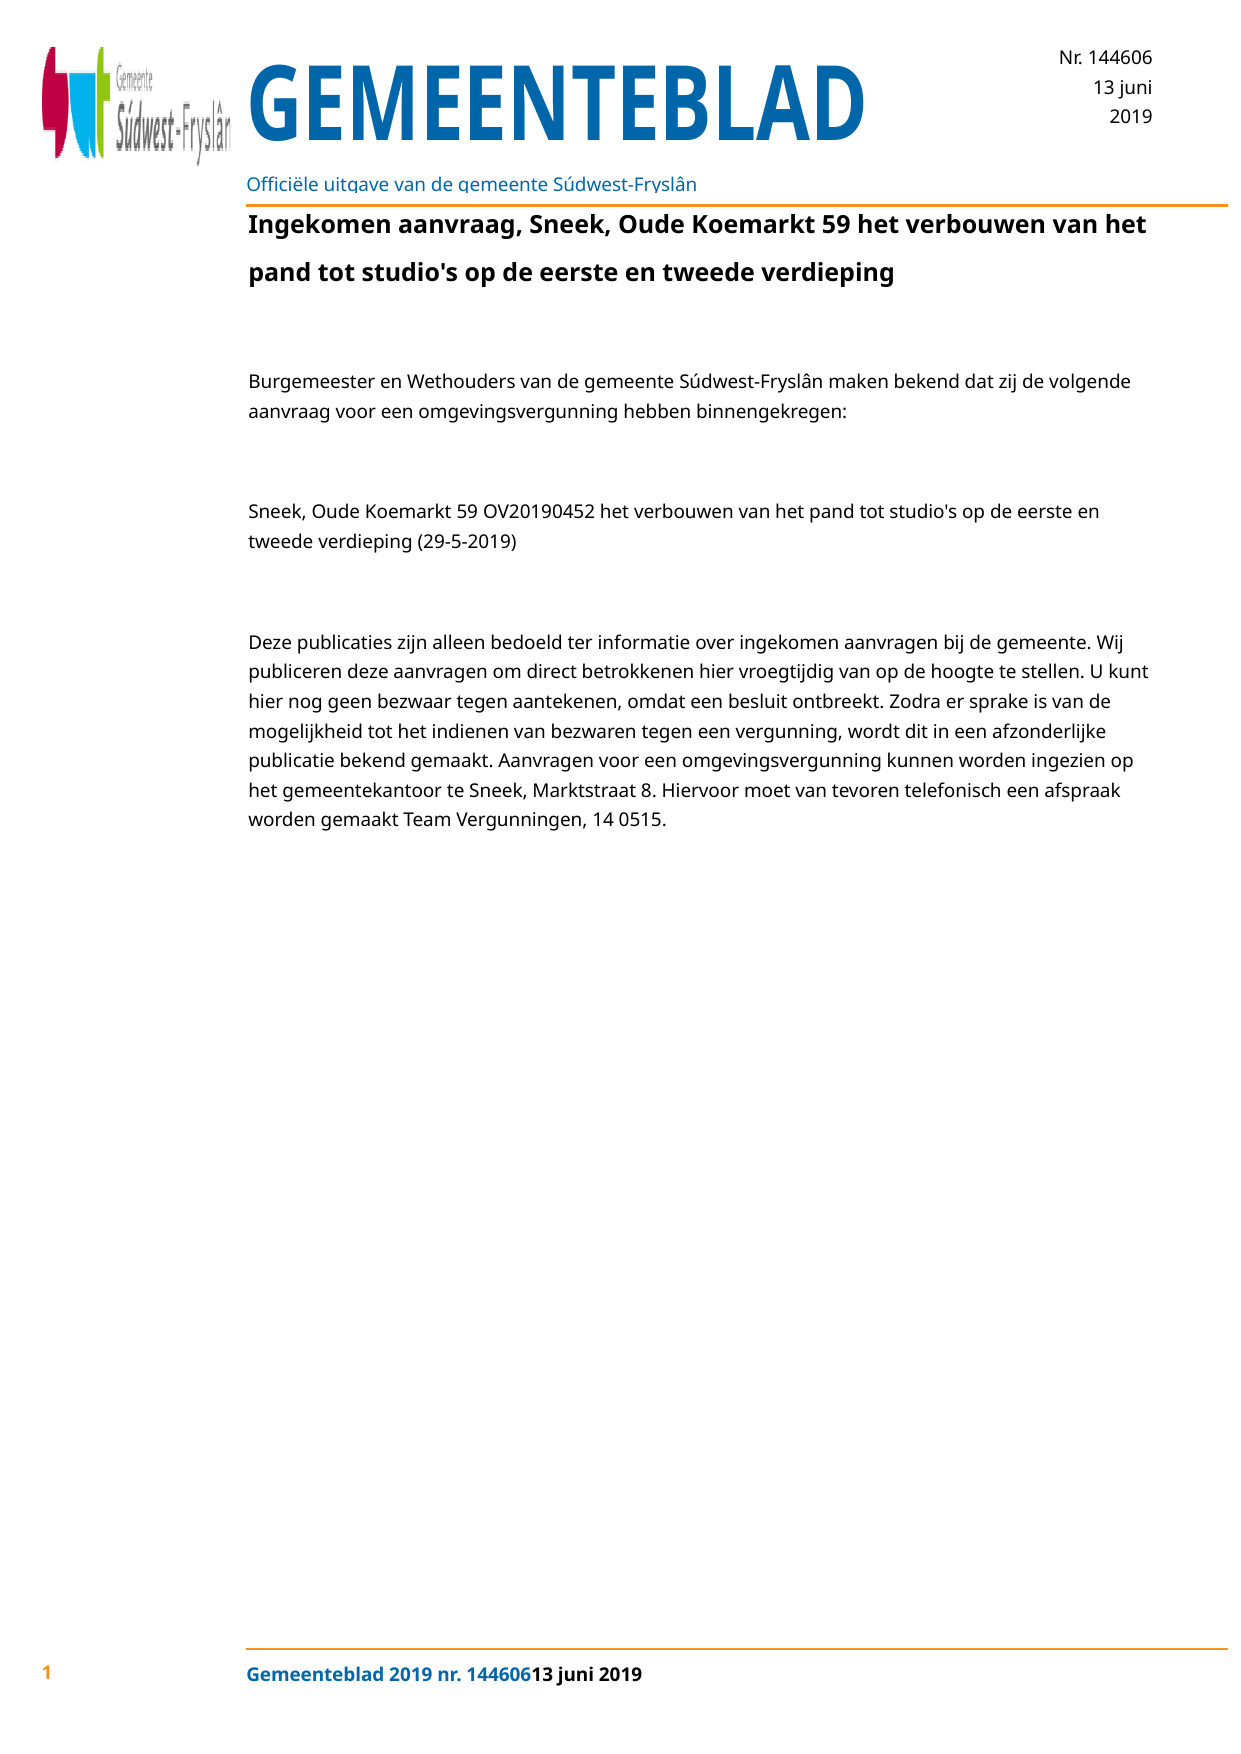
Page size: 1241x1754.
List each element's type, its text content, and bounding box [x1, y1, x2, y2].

picture [41, 47, 231, 172]
text Deze publicaties zijn alleen bedoeld ter informatie over ingekomen aanvragen bij de gemeente. Wij publiceren deze aanvragen om direct betrokkenen hier vroegtijdig van op de hoogte te stellen. U kunt hier nog geen bezwaar tegen aantekenen, omdat een besluit ontbreekt. Zodra er sprake is van de mogelijkheid tot het indienen van bezwaren tegen een vergunning, wordt dit in een afzonderlijke publicatie bekend gemaakt. Aanvragen voor een omgevingsvergunning kunnen worden ingezien op het gemeentekantoor te Sneek, Marktstraat 8. Hiervoor moet van tevoren telefonisch een afspraak worden gemaakt Team Vergunningen, 14 0515. [248, 629, 1152, 832]
text Ingekomen aanvraag, Sneek, Oude Koemarkt 59 het verbouwen van het pand tot studio's op de eerste en tweede verdieping [248, 207, 1152, 288]
text Burgemeester en Wethouders van de gemeente Súdwest-Fryslân maken bekend dat zij de volgende aanvraag voor een omgevingsvergunning hebben binnengekregen: [248, 368, 1152, 424]
text Sneek, Oude Koemarkt 59 OV20190452 het verbouwen van het pand tot studio's op de eerste en tweede verdieping (29-5-2019) [248, 499, 1152, 554]
